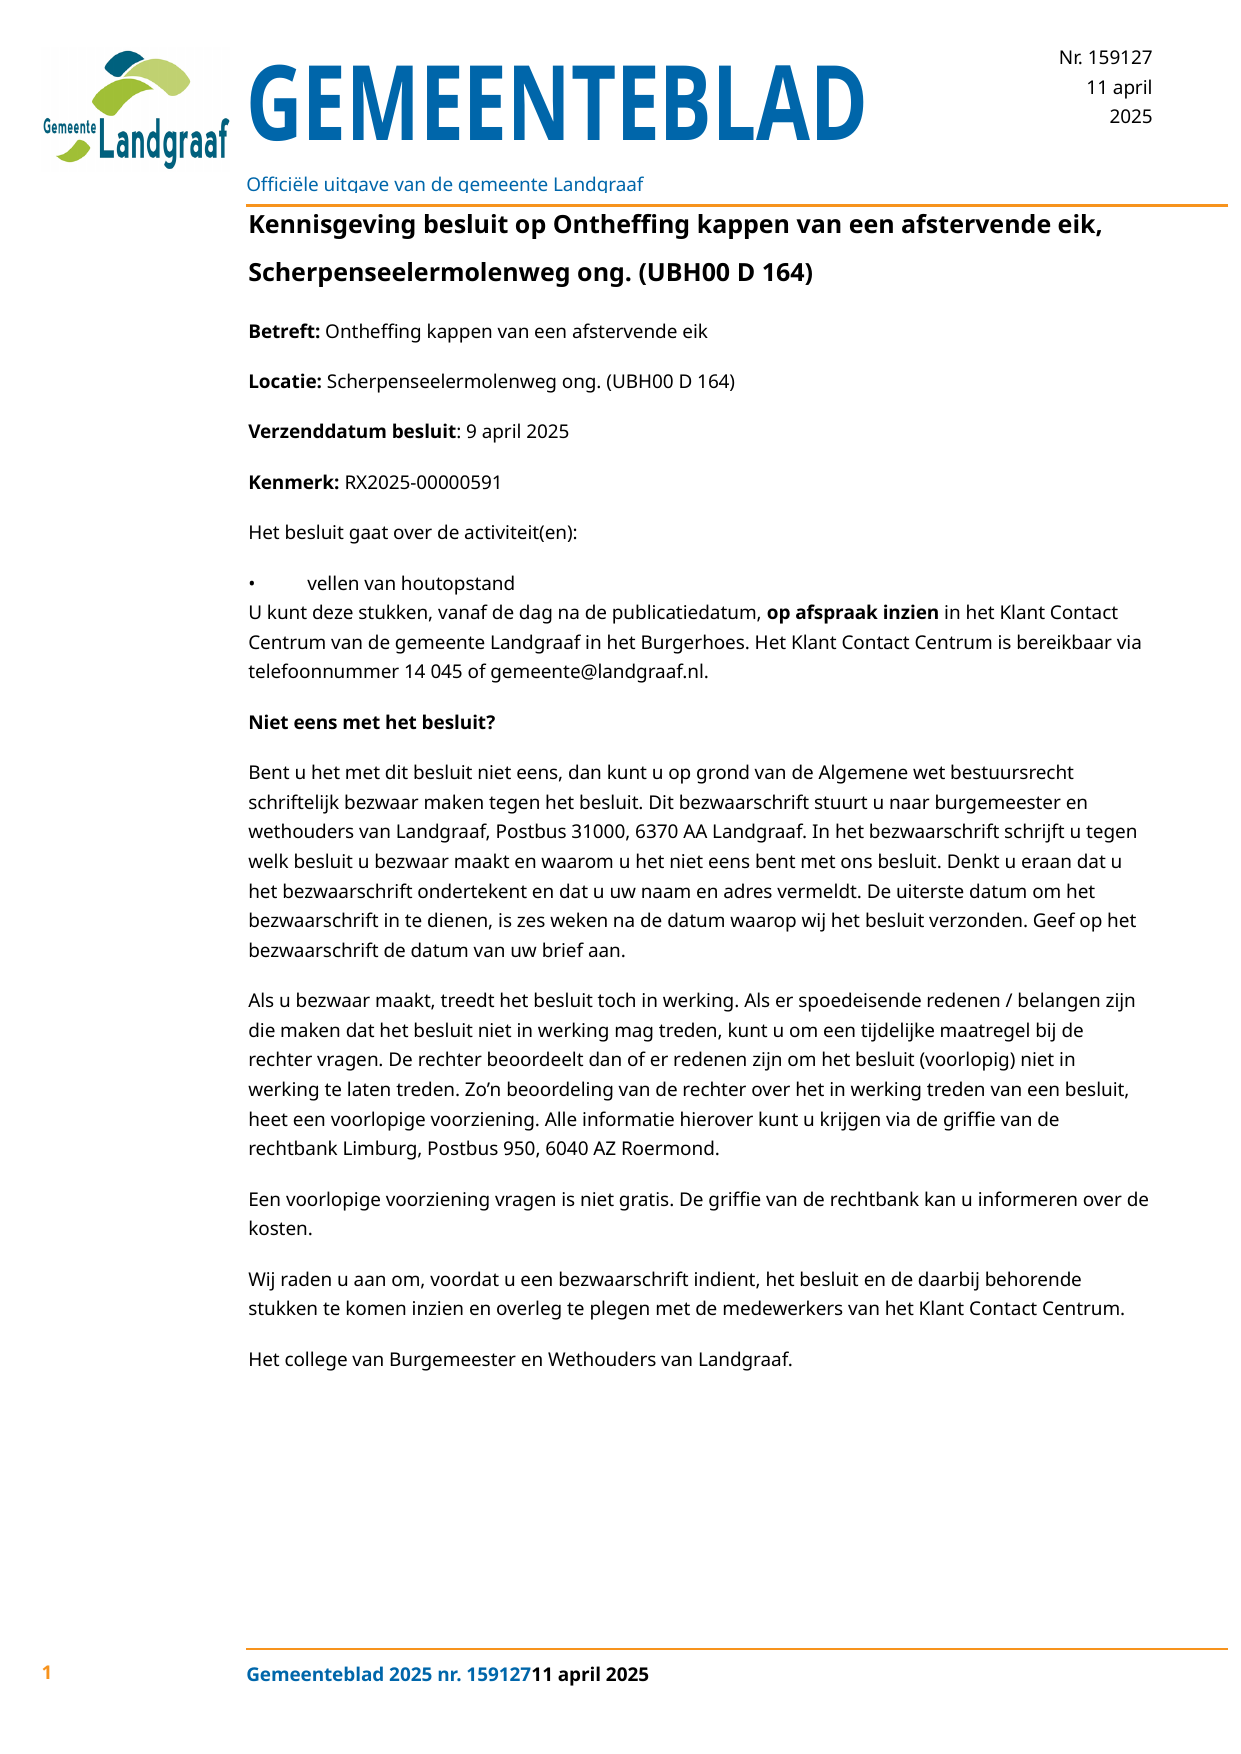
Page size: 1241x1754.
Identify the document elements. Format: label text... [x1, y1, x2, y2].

list vellen van houtopstand [248, 570, 1152, 596]
text Wij raden u aan om, voordat u een bezwaarschrift indient, het besluit en de daarbij behorende stukken te komen inzien en overleg te plegen met de medewerkers van het Klant Contact Centrum. [248, 1266, 1152, 1321]
text Bent u het met dit besluit niet eens, dan kunt u op grond van de Algemene wet bestuursrecht schriftelijk bezwaar maken tegen het besluit. Dit bezwaarschrift stuurt u naar burgemeester en wethouders van Landgraaf, Postbus 31000, 6370 AA Landgraaf. In het bezwaarschrift schrijft u tegen welk besluit u bezwaar maakt en waarom u het niet eens bent met ons besluit. Denkt u eraan dat u het bezwaarschrift ondertekent en dat u uw naam en adres vermeldt. De uiterste datum om het bezwaarschrift in te dienen, is zes weken na de datum waarop wij het besluit verzonden. Geef op het bezwaarschrift de datum van uw brief aan. [248, 759, 1152, 963]
text Locatie: Scherpenseelermolenweg ong. (UBH00 D 164) [248, 368, 1152, 394]
text U kunt deze stukken, vanaf de dag na de publicatiedatum, op afspraak inzien in het Klant Contact Centrum van de gemeente Landgraaf in het Burgerhoes. Het Klant Contact Centrum is bereikbaar via telefoonnummer 14 045 of gemeente@landgraaf.nl. [248, 599, 1152, 684]
text Het besluit gaat over de activiteit(en): [248, 519, 1152, 545]
text Betreft: Ontheffing kappen van een afstervende eik [248, 318, 1152, 344]
text Een voorlopige voorziening vragen is niet gratis. De griffie van de rechtbank kan u informeren over de kosten. [248, 1186, 1152, 1241]
text Kenmerk: RX2025-00000591 [248, 469, 1152, 495]
text Kennisgeving besluit op Ontheffing kappen van een afstervende eik, Scherpenseelermolenweg ong. (UBH00 D 164) [248, 207, 1152, 288]
picture [41, 47, 231, 172]
text Verzenddatum besluit: 9 april 2025 [248, 419, 1152, 444]
text Als u bezwaar maakt, treedt het besluit toch in werking. Als er spoedeisende redenen / belangen zijn die maken dat het besluit niet in werking mag treden, kunt u om een tijdelijke maatregel bij de rechter vragen. De rechter beoordeelt dan of er redenen zijn om het besluit (voorlopig) niet in werking te laten treden. Zo’n beoordeling van de rechter over het in werking treden van een besluit, heet een voorlopige voorziening. Alle informatie hierover kunt u krijgen via de griffie van de rechtbank Limburg, Postbus 950, 6040 AZ Roermond. [248, 987, 1152, 1161]
text Niet eens met het besluit? [248, 709, 1152, 735]
text Het college van Burgemeester en Wethouders van Landgraaf. [248, 1346, 1152, 1372]
